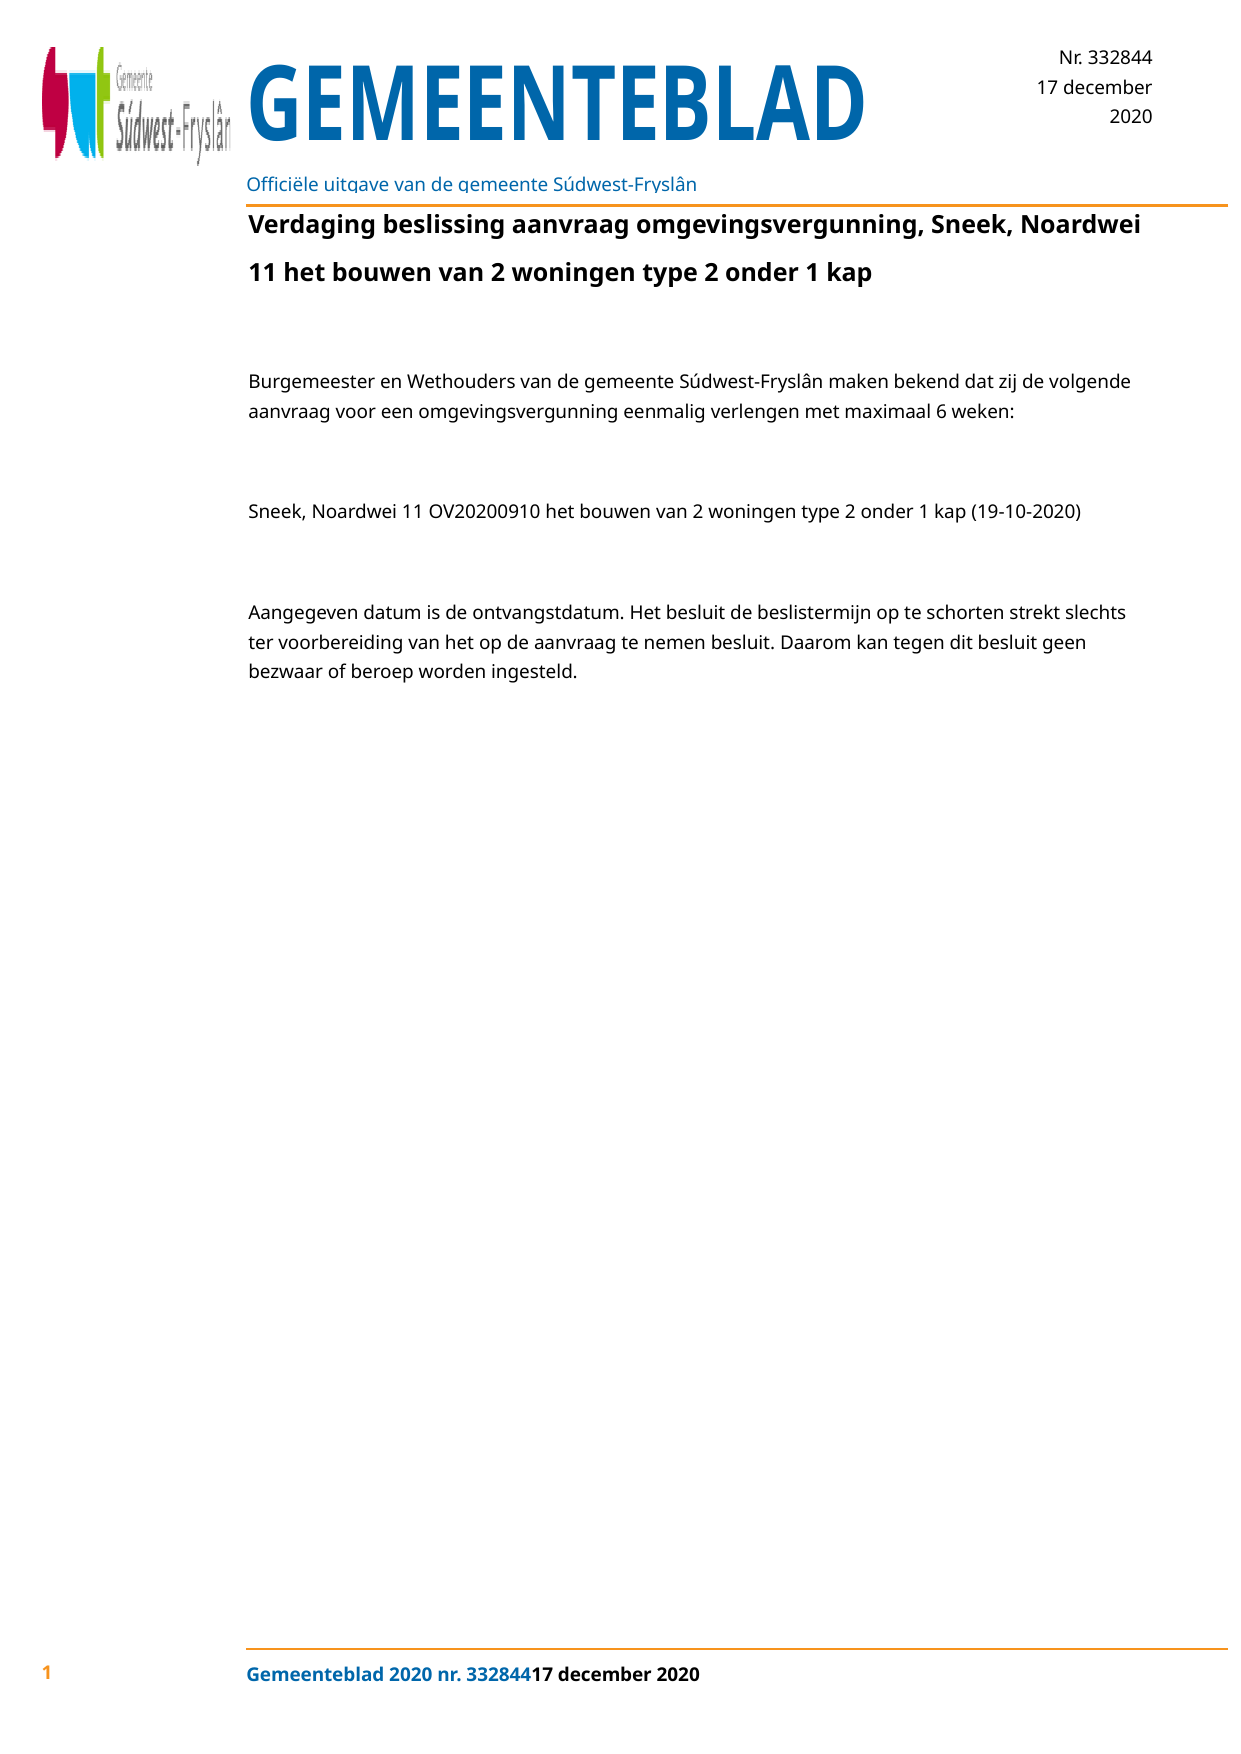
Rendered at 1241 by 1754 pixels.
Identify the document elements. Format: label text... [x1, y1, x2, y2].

text Verdaging beslissing aanvraag omgevingsvergunning, Sneek, Noardwei 11 het bouwen van 2 woningen type 2 onder 1 kap [248, 207, 1152, 288]
text Aangegeven datum is de ontvangstdatum. Het besluit de beslistermijn op te schorten strekt slechts ter voorbereiding van het op de aanvraag te nemen besluit. Daarom kan tegen dit besluit geen bezwaar of beroep worden ingesteld. [248, 599, 1152, 684]
text Burgemeester en Wethouders van de gemeente Súdwest-Fryslân maken bekend dat zij de volgende aanvraag voor een omgevingsvergunning eenmalig verlengen met maximaal 6 weken: [248, 368, 1152, 424]
picture [41, 47, 231, 172]
text Sneek, Noardwei 11 OV20200910 het bouwen van 2 woningen type 2 onder 1 kap (19-10-2020) [248, 499, 1152, 524]
